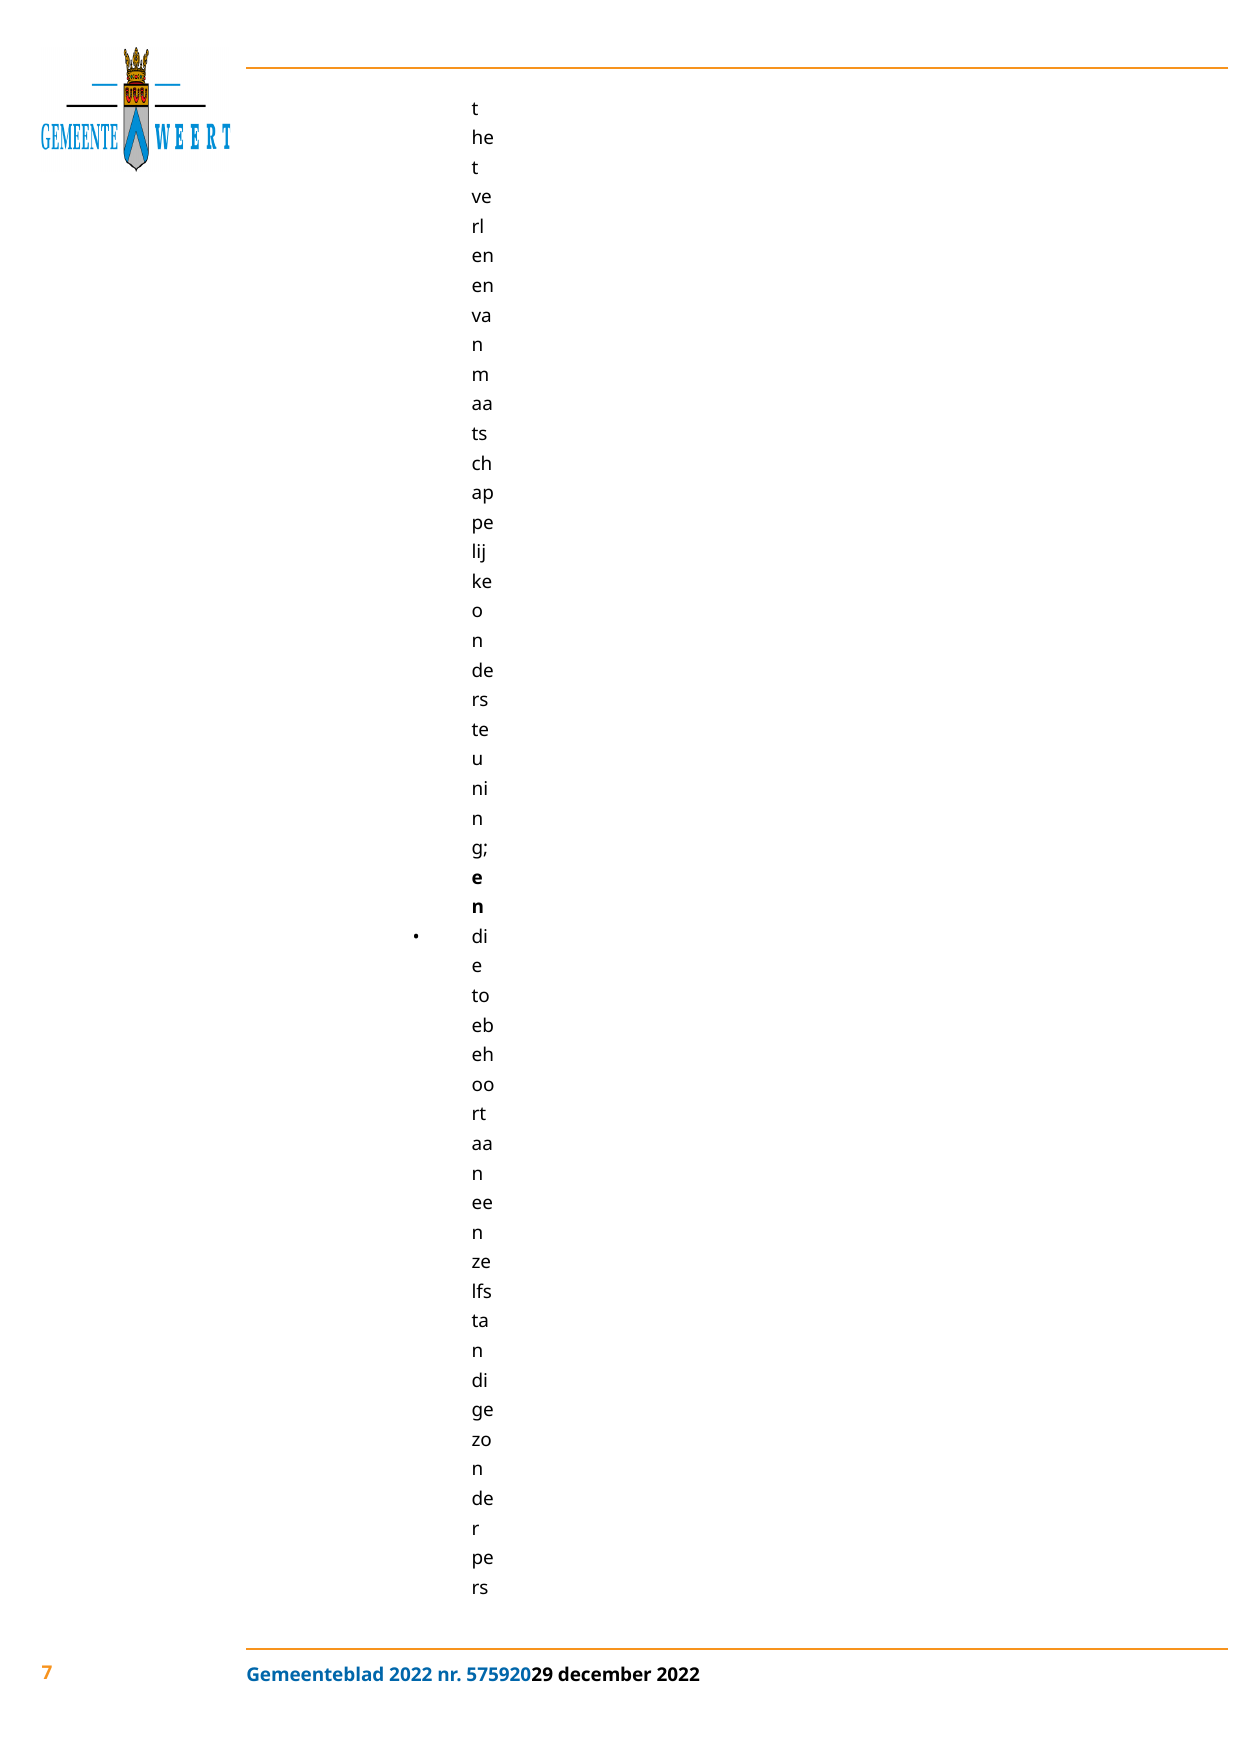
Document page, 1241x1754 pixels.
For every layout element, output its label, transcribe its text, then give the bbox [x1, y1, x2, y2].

table_cell [494, 95, 577, 1600]
table_cell [659, 95, 741, 1600]
table_cell t het verlenen van maatschappelijke ondersteuning; en die toebehoort aan een zelfstandige zonder pers [412, 95, 494, 1600]
table_cell [577, 95, 659, 1600]
table_cell [905, 95, 987, 1600]
table_cell [823, 95, 905, 1600]
table_cell [330, 95, 412, 1600]
table_cell [987, 95, 1069, 1600]
table_cell [741, 95, 823, 1600]
picture [41, 47, 231, 172]
table_cell [248, 95, 330, 1600]
table_cell [1069, 95, 1152, 1600]
